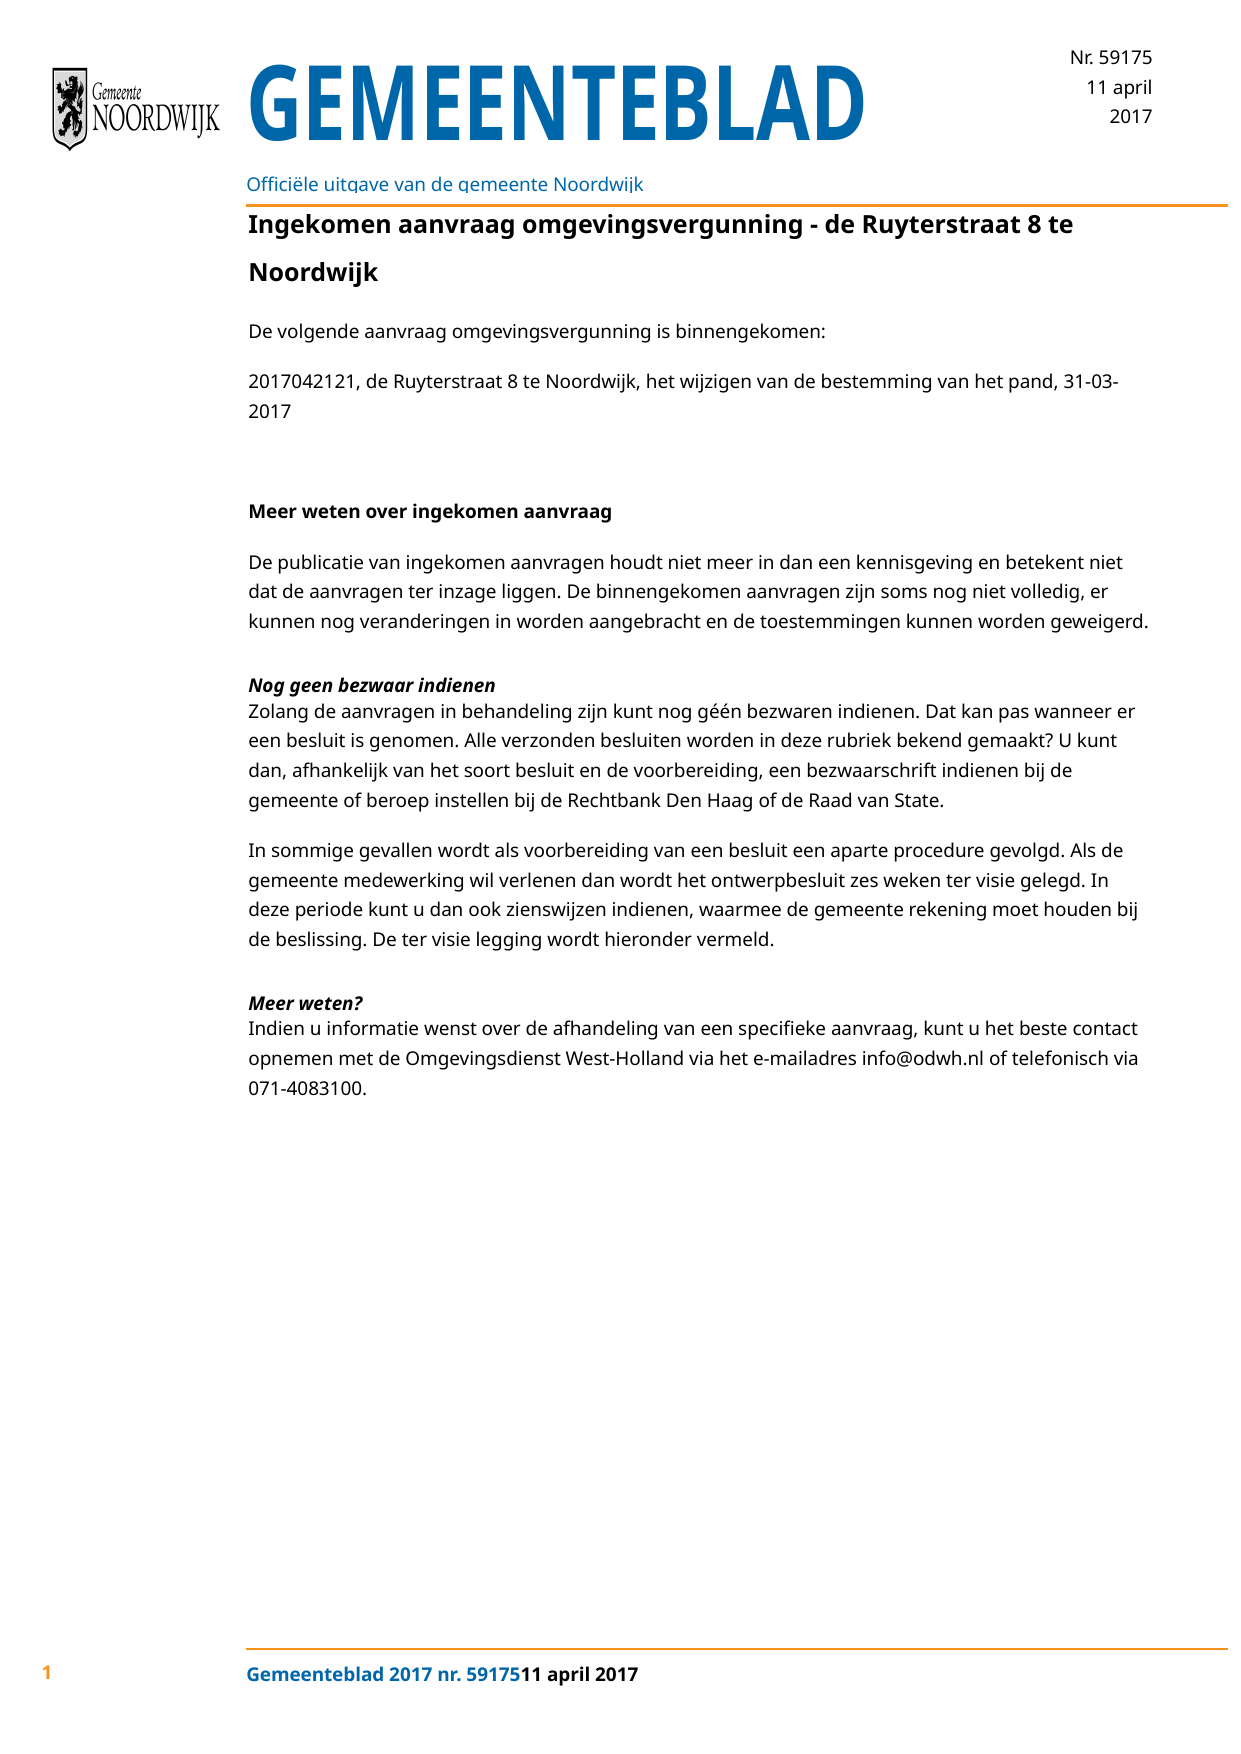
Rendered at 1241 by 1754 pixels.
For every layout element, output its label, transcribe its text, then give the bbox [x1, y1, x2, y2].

text In sommige gevallen wordt als voorbereiding van een besluit een aparte procedure gevolgd. Als de gemeente medewerking wil verlenen dan wordt het ontwerpbesluit zes weken ter visie gelegd. In deze periode kunt u dan ook zienswijzen indienen, waarmee de gemeente rekening moet houden bij de beslissing. De ter visie legging wordt hieronder vermeld. [248, 837, 1152, 952]
text De publicatie van ingekomen aanvragen houdt niet meer in dan een kennisgeving en betekent niet dat de aanvragen ter inzage liggen. De binnengekomen aanvragen zijn soms nog niet volledig, er kunnen nog veranderingen in worden aangebracht en de toestemmingen kunnen worden geweigerd. [248, 549, 1152, 634]
text Indien u informatie wenst over de afhandeling van een specifieke aanvraag, kunt u het beste contact opnemen met de Omgevingsdienst West-Holland via het e-mailadres info@odwh.nl of telefonisch via 071-4083100. [248, 1016, 1152, 1101]
picture [41, 47, 231, 172]
text Nog geen bezwaar indienen [248, 672, 1152, 698]
text Zolang de aanvragen in behandeling zijn kunt nog géén bezwaren indienen. Dat kan pas wanneer er een besluit is genomen. Alle verzonden besluiten worden in deze rubriek bekend gemaakt? U kunt dan, afhankelijk van het soort besluit en de voorbereiding, een bezwaarschrift indienen bij de gemeente of beroep instellen bij de Rechtbank Den Haag of de Raad van State. [248, 698, 1152, 812]
text Meer weten over ingekomen aanvraag [248, 499, 1152, 524]
text 2017042121, de Ruyterstraat 8 te Noordwijk, het wijzigen van de bestemming van het pand, 31-03-2017 [248, 368, 1152, 424]
text De volgende aanvraag omgevingsvergunning is binnengekomen: [248, 318, 1152, 344]
text Meer weten? [248, 990, 1152, 1016]
text Ingekomen aanvraag omgevingsvergunning - de Ruyterstraat 8 te Noordwijk [248, 207, 1152, 288]
